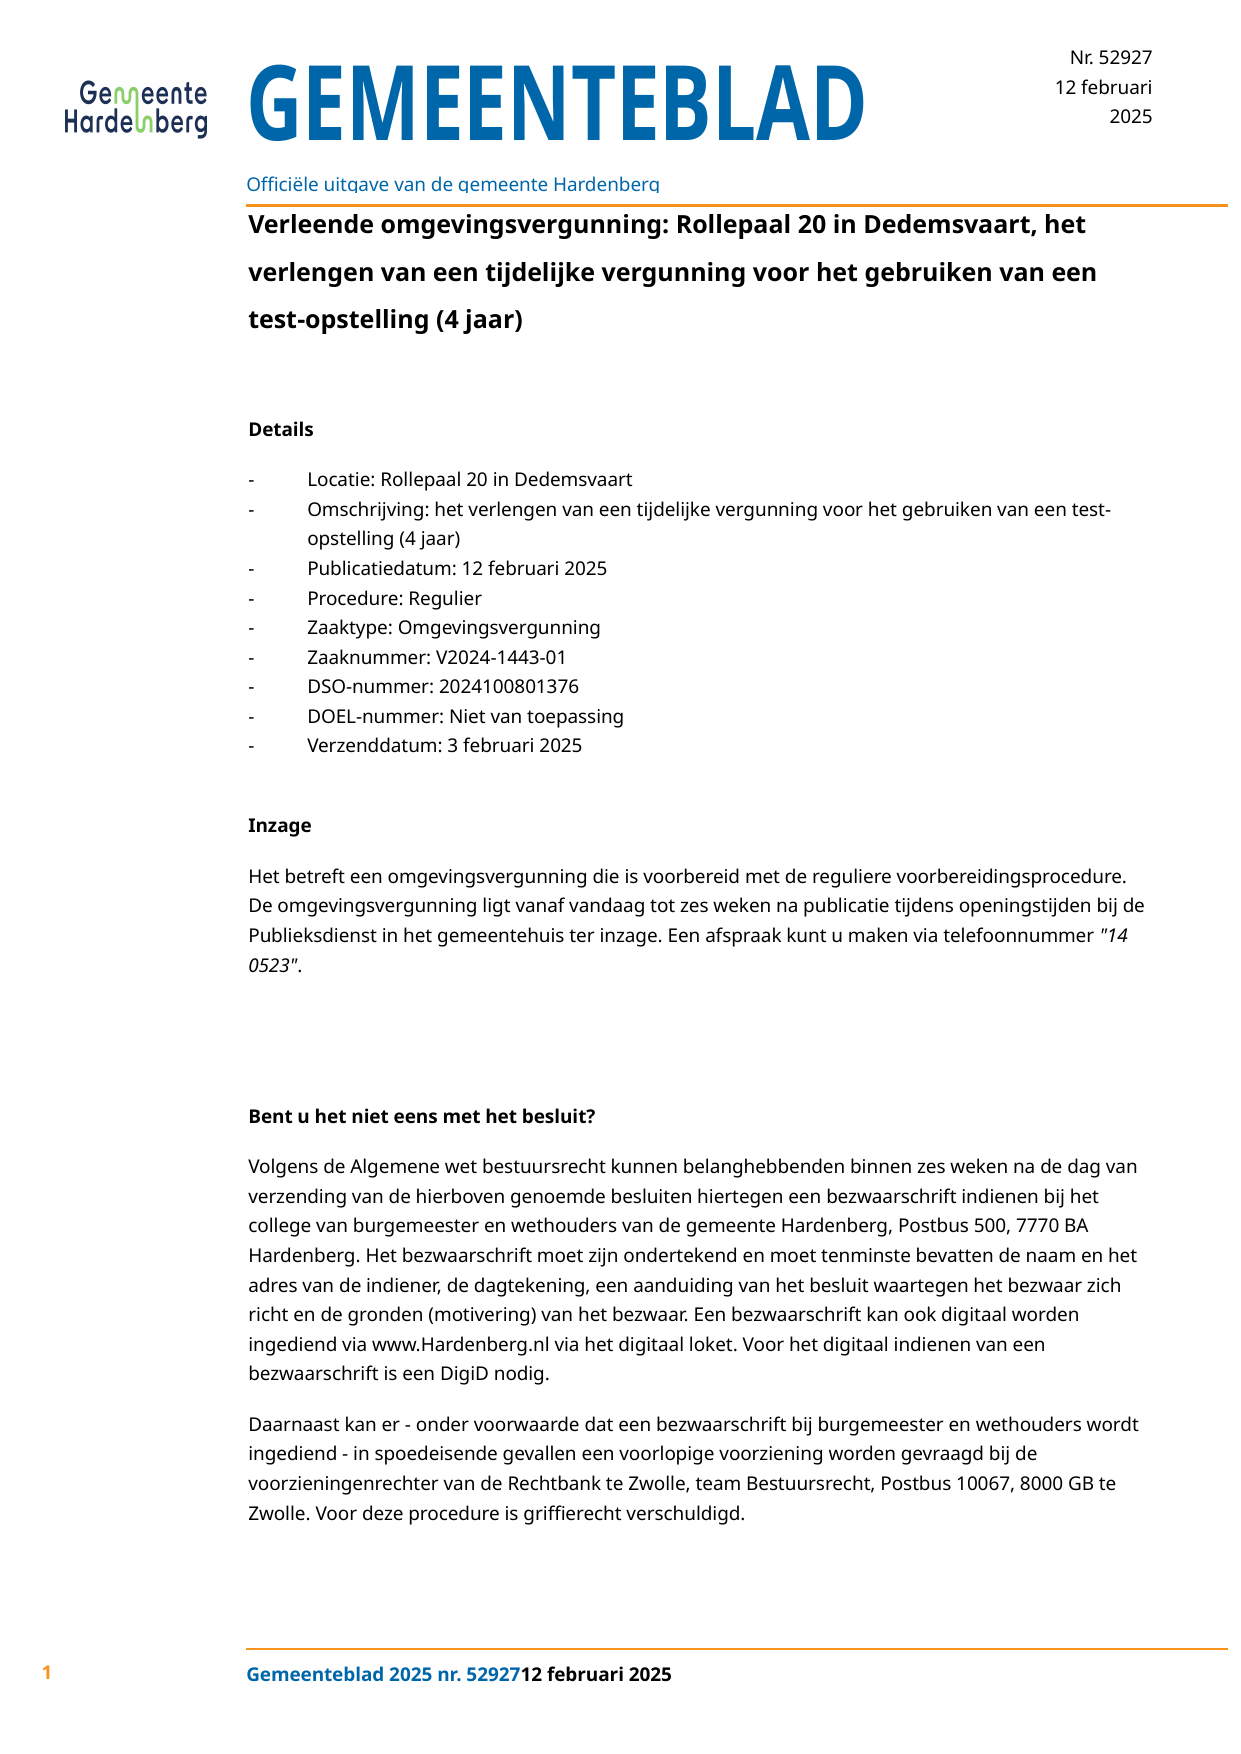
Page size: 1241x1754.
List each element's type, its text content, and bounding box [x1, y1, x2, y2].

list Zaaktype: Omgevingsvergunning [248, 614, 1152, 640]
list DSO-nummer: 2024100801376 [248, 673, 1152, 699]
list Locatie: Rollepaal 20 in Dedemsvaart [248, 466, 1152, 492]
list Omschrijving: het verlengen van een tijdelijke vergunning voor het gebruiken van een test-opstelling (4 jaar) [248, 496, 1152, 551]
text Het betreft een omgevingsvergunning die is voorbereid met de reguliere voorbereidingsprocedure. De omgevingsvergunning ligt vanaf vandaag tot zes weken na publicatie tijdens openingstijden bij de Publieksdienst in het gemeentehuis ter inzage. Een afspraak kunt u maken via telefoonnummer "14 0523". [248, 863, 1152, 977]
text Daarnaast kan er - onder voorwaarde dat een bezwaarschrift bij burgemeester en wethouders wordt ingediend - in spoedeisende gevallen een voorlopige voorziening worden gevraagd bij de voorzieningenrechter van de Rechtbank te Zwolle, team Bestuursrecht, Postbus 10067, 8000 GB te Zwolle. Voor deze procedure is griffierecht verschuldigd. [248, 1411, 1152, 1525]
list Zaaknummer: V2024-1443-01 [248, 644, 1152, 669]
text Bent u het niet eens met het besluit? [248, 1103, 1152, 1129]
text Verleende omgevingsvergunning: Rollepaal 20 in Dedemsvaart, het verlengen van een tijdelijke vergunning voor het gebruiken van een test-opstelling (4 jaar) [248, 207, 1152, 336]
text Volgens de Algemene wet bestuursrecht kunnen belanghebbenden binnen zes weken na de dag van verzending van de hierboven genoemde besluiten hiertegen een bezwaarschrift indienen bij het college van burgemeester en wethouders van de gemeente Hardenberg, Postbus 500, 7770 BA Hardenberg. Het bezwaarschrift moet zijn ondertekend en moet tenminste bevatten de naam en het adres van de indiener, de dagtekening, een aanduiding van het besluit waartegen het bezwaar zich richt en de gronden (motivering) van het bezwaar. Een bezwaarschrift kan ook digitaal worden ingediend via www.Hardenberg.nl via het digitaal loket. Voor het digitaal indienen van een bezwaarschrift is een DigiD nodig. [248, 1153, 1152, 1386]
list DOEL-nummer: Niet van toepassing [248, 703, 1152, 729]
text Details [248, 416, 1152, 442]
list Procedure: Regulier [248, 585, 1152, 610]
picture [41, 47, 231, 172]
text Inzage [248, 813, 1152, 838]
list Verzenddatum: 3 februari 2025 [248, 733, 1152, 758]
list Publicatiedatum: 12 februari 2025 [248, 555, 1152, 581]
